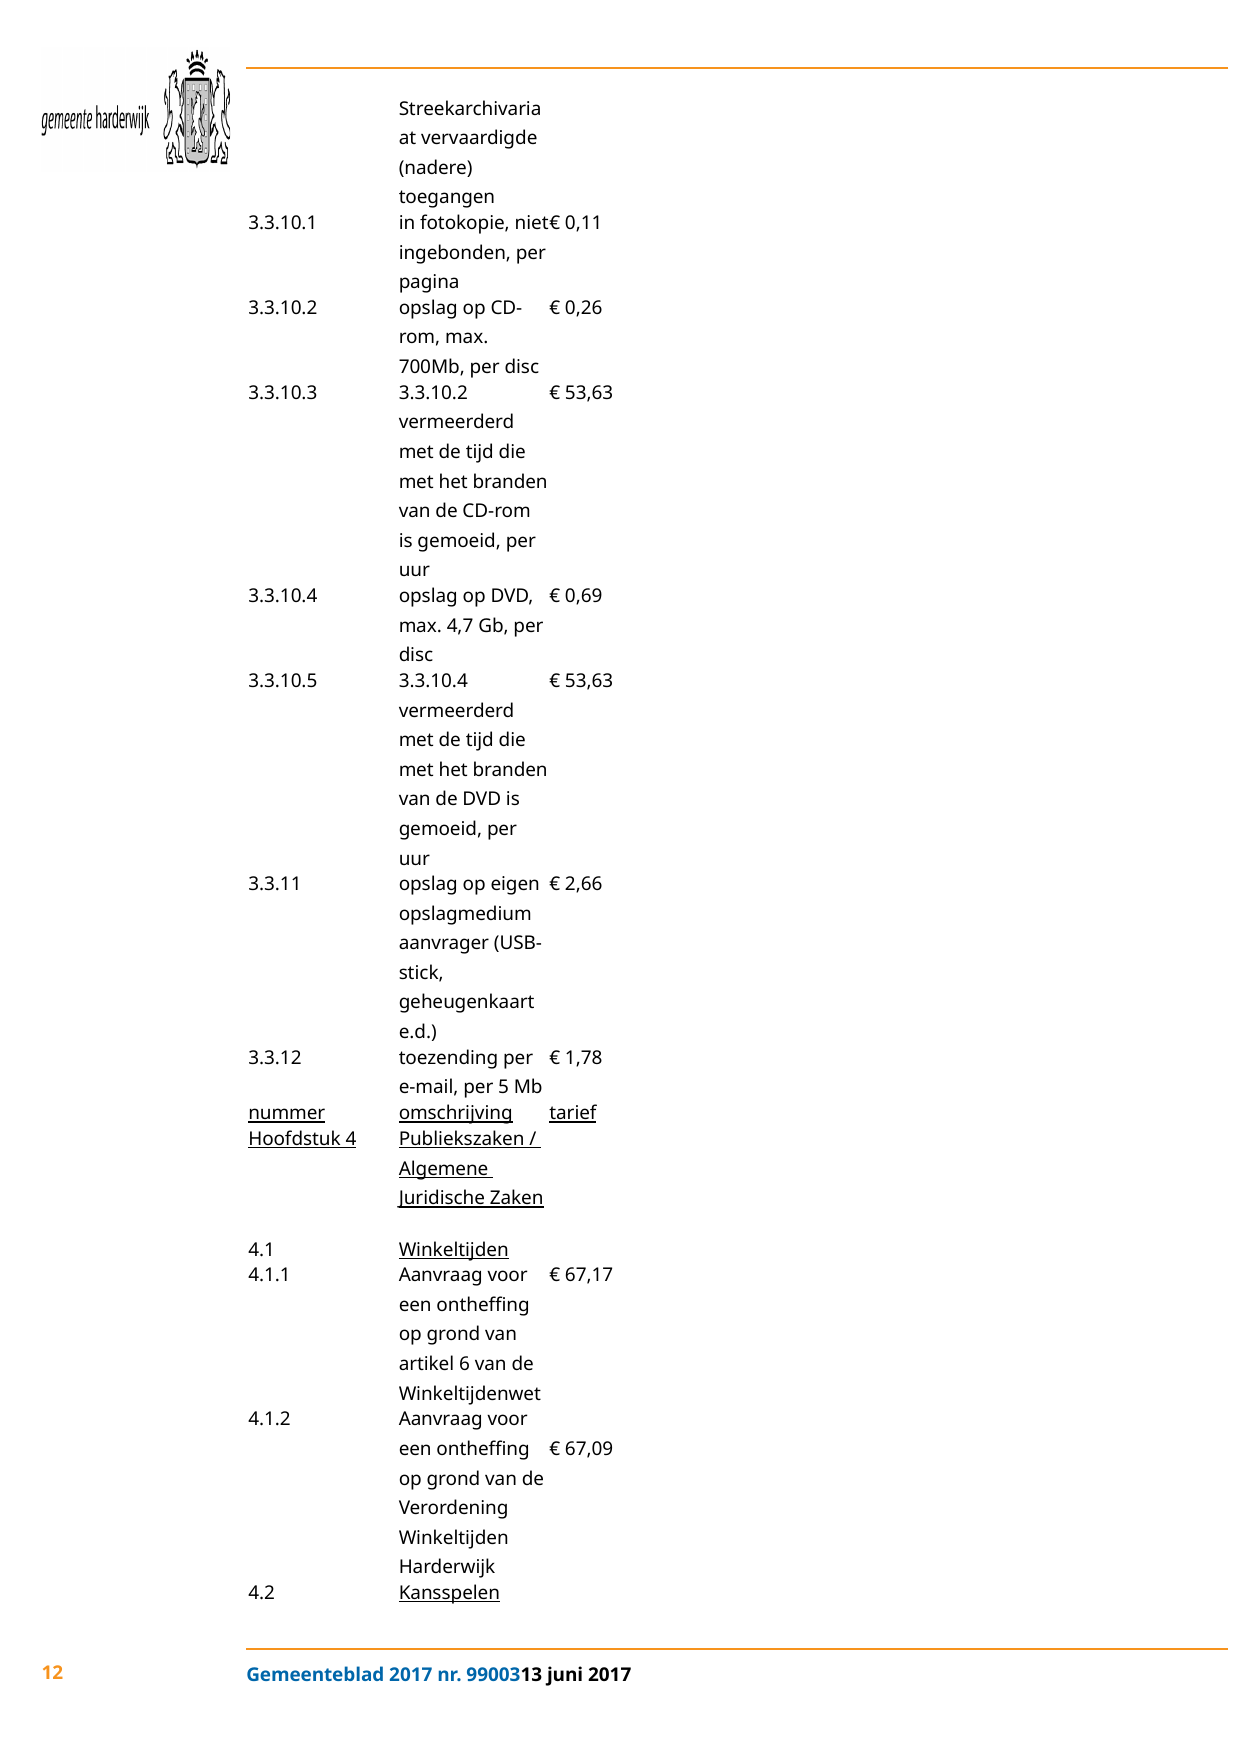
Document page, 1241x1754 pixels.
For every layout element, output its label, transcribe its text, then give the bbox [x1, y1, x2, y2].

table_cell € 1,78 [549, 1044, 700, 1099]
table_cell 3.3.10.4 [248, 582, 398, 667]
table_cell 4.2 [248, 1579, 398, 1605]
table_cell [399, 1210, 549, 1236]
table_cell 4.1.1 [248, 1261, 398, 1406]
table_cell 4.1.2 [248, 1406, 398, 1579]
table_cell Kansspelen [399, 1579, 549, 1605]
table_cell 3.3.10.5 [248, 667, 398, 870]
table_cell opslag op DVD, max. 4,7 Gb, per disc [399, 582, 549, 667]
table_cell Winkeltijden [399, 1236, 549, 1261]
table_cell € 2,66 [549, 870, 700, 1044]
table_cell [549, 1236, 700, 1261]
table_cell 3.3.10.4 vermeerderd met de tijd die met het branden van de DVD is gemoeid, per uur [399, 667, 549, 870]
picture [41, 47, 231, 172]
table_cell Hoofdstuk 4 [248, 1125, 398, 1210]
table_cell toezending per e-mail, per 5 Mb [399, 1044, 549, 1099]
table_cell Publiekszaken / Algemene Juridische Zaken [399, 1125, 549, 1210]
table_cell Streekarchivariaat vervaardigde (nadere) toegangen [399, 95, 549, 209]
table_cell 3.3.10.3 [248, 379, 398, 582]
table_cell tarief [549, 1099, 700, 1125]
table_cell 4.1 [248, 1236, 398, 1261]
table_cell [549, 95, 700, 209]
table_cell 3.3.10.2 [248, 294, 398, 379]
table_cell omschrijving [399, 1099, 549, 1125]
table_cell 3.3.10.2 vermeerderd met de tijd die met het branden van de CD-rom is gemoeid, per uur [399, 379, 549, 582]
table_cell € 67,09 [549, 1406, 700, 1579]
table_cell Aanvraag voor een ontheffing op grond van artikel 6 van de Winkeltijdenwet [399, 1261, 549, 1406]
table_cell € 0,11 [549, 209, 700, 294]
table_cell in fotokopie, niet ingebonden, per pagina [399, 209, 549, 294]
table_cell opslag op eigen opslagmedium aanvrager (USB-stick, geheugenkaart e.d.) [399, 870, 549, 1044]
table_cell € 0,69 [549, 582, 700, 667]
table_cell 3.3.10.1 [248, 209, 398, 294]
table_cell € 53,63 [549, 667, 700, 870]
table_cell € 67,17 [549, 1261, 700, 1406]
table_cell Aanvraag voor een ontheffing op grond van de Verordening Winkeltijden Harderwijk [399, 1406, 549, 1579]
table_cell € 0,26 [549, 294, 700, 379]
table_cell [549, 1210, 700, 1236]
table_cell [549, 1125, 700, 1210]
table_cell [248, 95, 398, 209]
table_cell [248, 1210, 398, 1236]
table_cell € 53,63 [549, 379, 700, 582]
table_cell 3.3.11 [248, 870, 398, 1044]
table_cell [549, 1579, 700, 1605]
table_cell nummer [248, 1099, 398, 1125]
table_cell opslag op CD-rom, max. 700Mb, per disc [399, 294, 549, 379]
table_cell 3.3.12 [248, 1044, 398, 1099]
